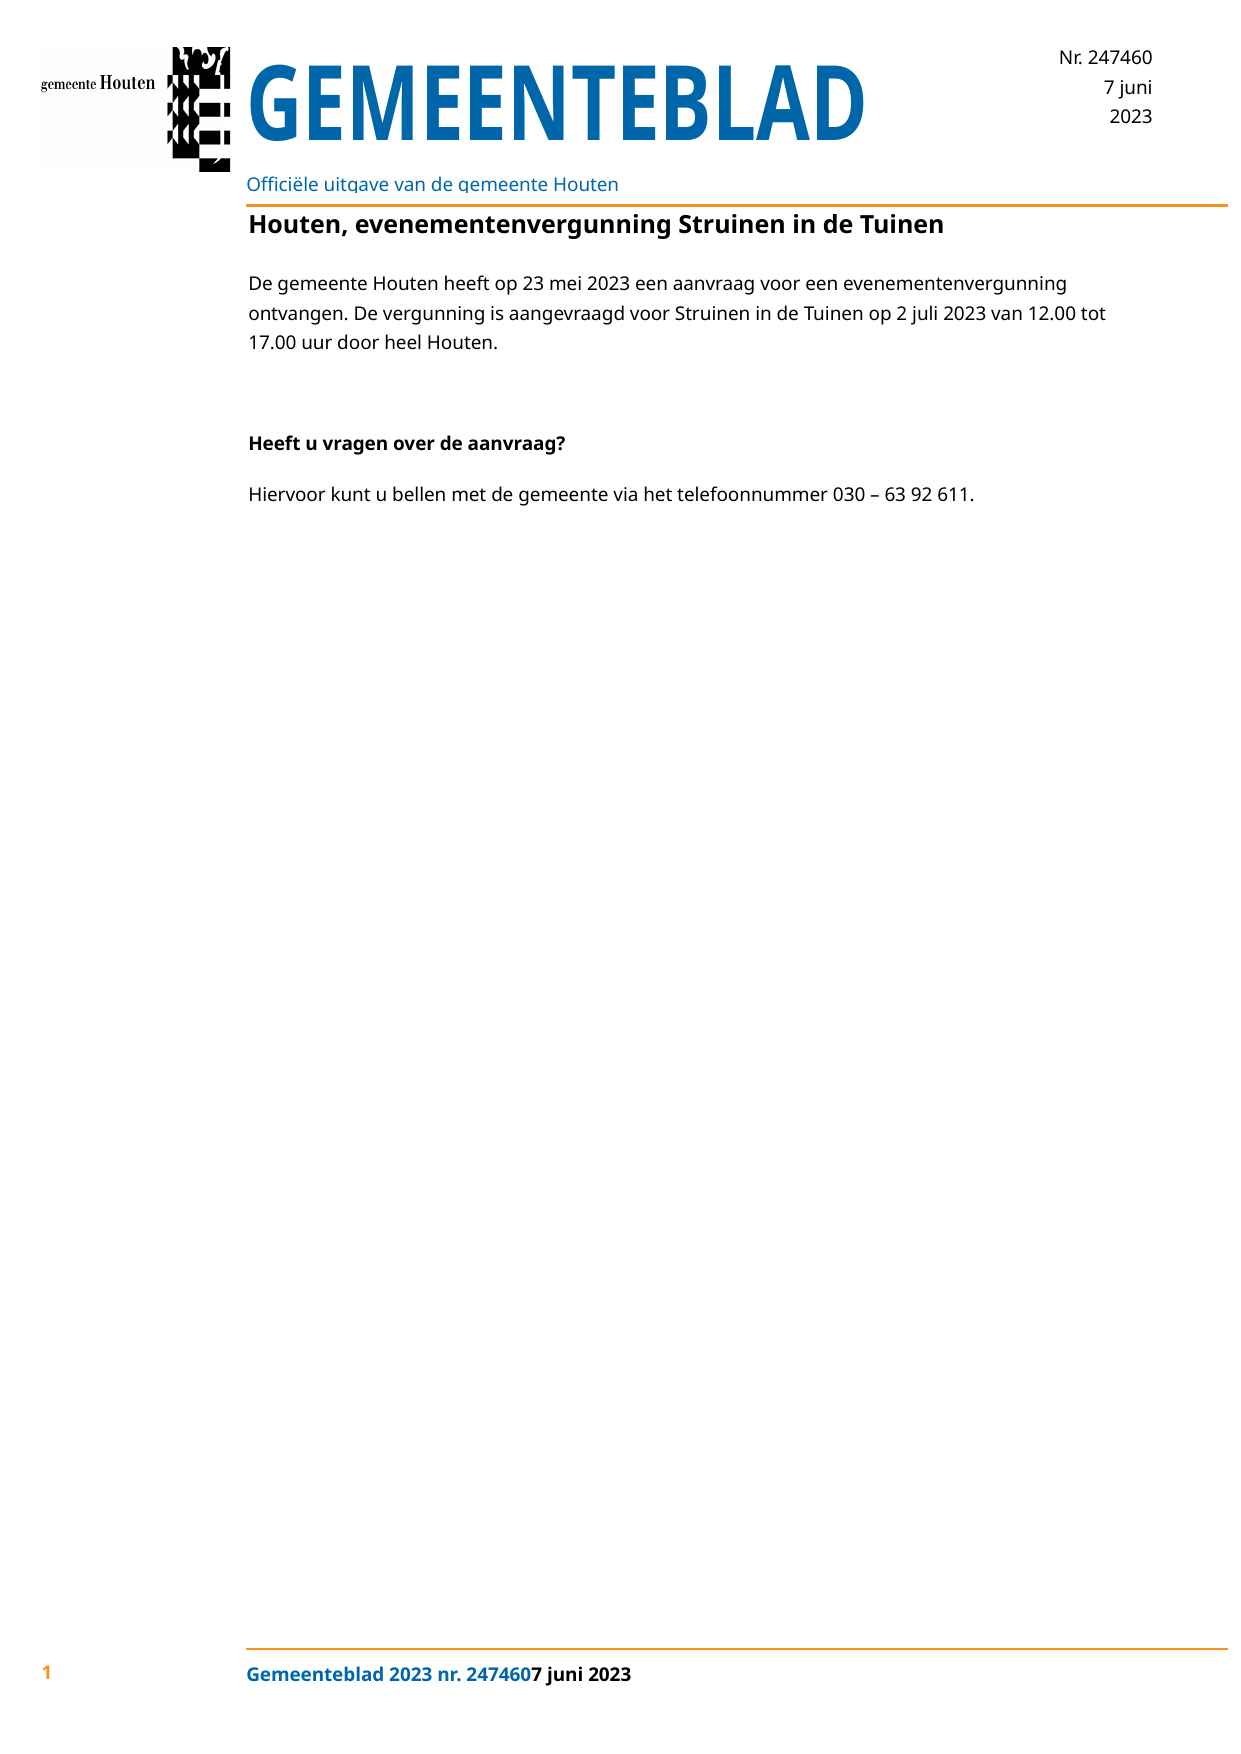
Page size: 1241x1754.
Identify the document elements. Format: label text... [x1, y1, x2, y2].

text Hiervoor kunt u bellen met de gemeente via het telefoonnummer 030 – 63 92 611. [248, 481, 1152, 506]
text Houten, evenementenvergunning Struinen in de Tuinen [248, 207, 1152, 241]
picture [41, 47, 231, 172]
text Heeft u vragen over de aanvraag? [248, 430, 1152, 456]
text De gemeente Houten heeft op 23 mei 2023 een aanvraag voor een evenementenvergunning ontvangen. De vergunning is aangevraagd voor Struinen in de Tuinen op 2 juli 2023 van 12.00 tot 17.00 uur door heel Houten. [248, 270, 1152, 355]
